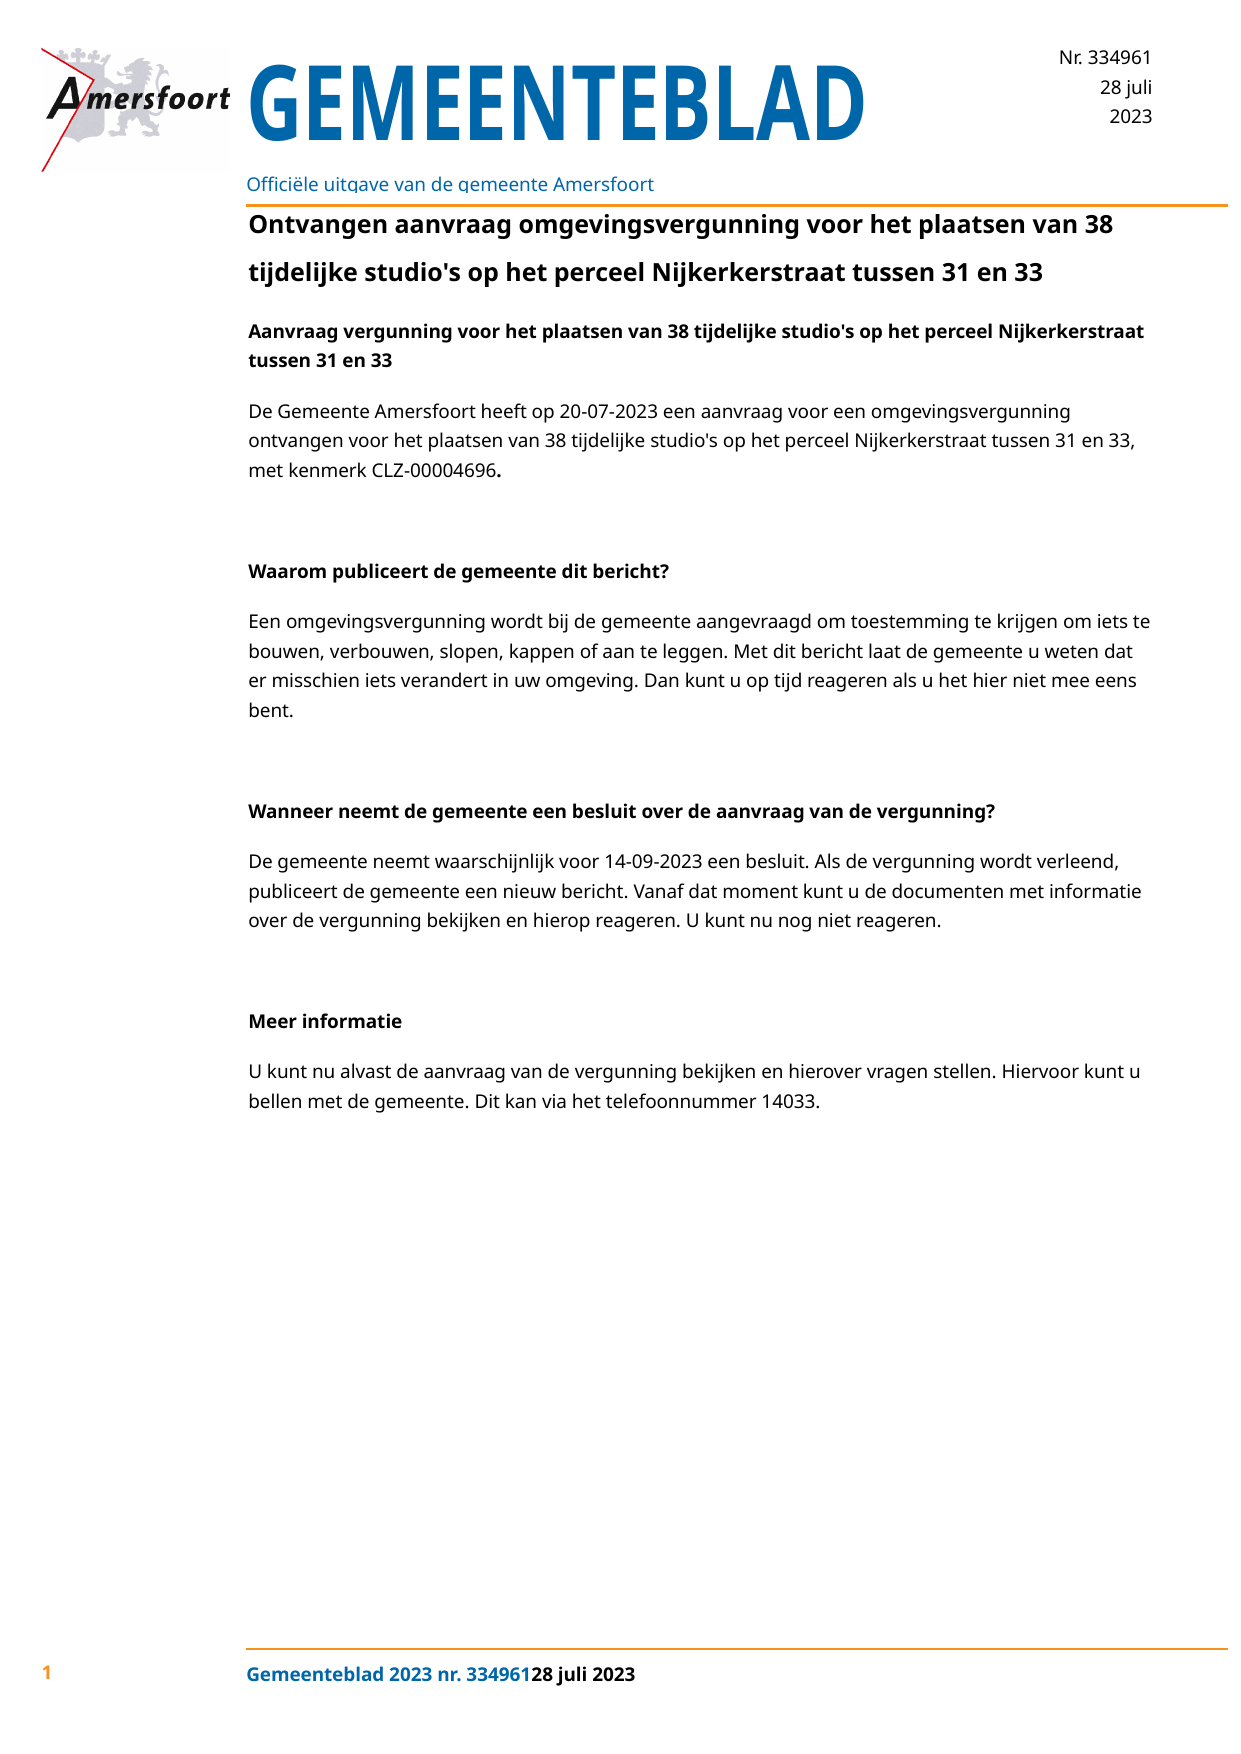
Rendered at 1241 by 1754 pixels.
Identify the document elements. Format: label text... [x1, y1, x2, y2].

text De Gemeente Amersfoort heeft op 20-07-2023 een aanvraag voor een omgevingsvergunning ontvangen voor het plaatsen van 38 tijdelijke studio's op het perceel Nijkerkerstraat tussen 31 en 33, met kenmerk CLZ-00004696. [248, 398, 1152, 483]
text De gemeente neemt waarschijnlijk voor 14-09-2023 een besluit. Als de vergunning wordt verleend, publiceert de gemeente een nieuw bericht. Vanaf dat moment kunt u de documenten met informatie over de vergunning bekijken en hierop reageren. U kunt nu nog niet reageren. [248, 848, 1152, 933]
text Wanneer neemt de gemeente een besluit over de aanvraag van de vergunning? [248, 798, 1152, 824]
text Een omgevingsvergunning wordt bij de gemeente aangevraagd om toestemming te krijgen om iets te bouwen, verbouwen, slopen, kappen of aan te leggen. Met dit bericht laat de gemeente u weten dat er misschien iets verandert in uw omgeving. Dan kunt u op tijd reageren als u het hier niet mee eens bent. [248, 608, 1152, 723]
text Ontvangen aanvraag omgevingsvergunning voor het plaatsen van 38 tijdelijke studio's op het perceel Nijkerkerstraat tussen 31 en 33 [248, 207, 1152, 288]
text Meer informatie [248, 1008, 1152, 1034]
picture [41, 47, 231, 172]
text Waarom publiceert de gemeente dit bericht? [248, 558, 1152, 584]
text Aanvraag vergunning voor het plaatsen van 38 tijdelijke studio's op het perceel Nijkerkerstraat tussen 31 en 33 [248, 318, 1152, 373]
text U kunt nu alvast de aanvraag van de vergunning bekijken en hierover vragen stellen. Hiervoor kunt u bellen met de gemeente. Dit kan via het telefoonnummer 14033. [248, 1059, 1152, 1114]
